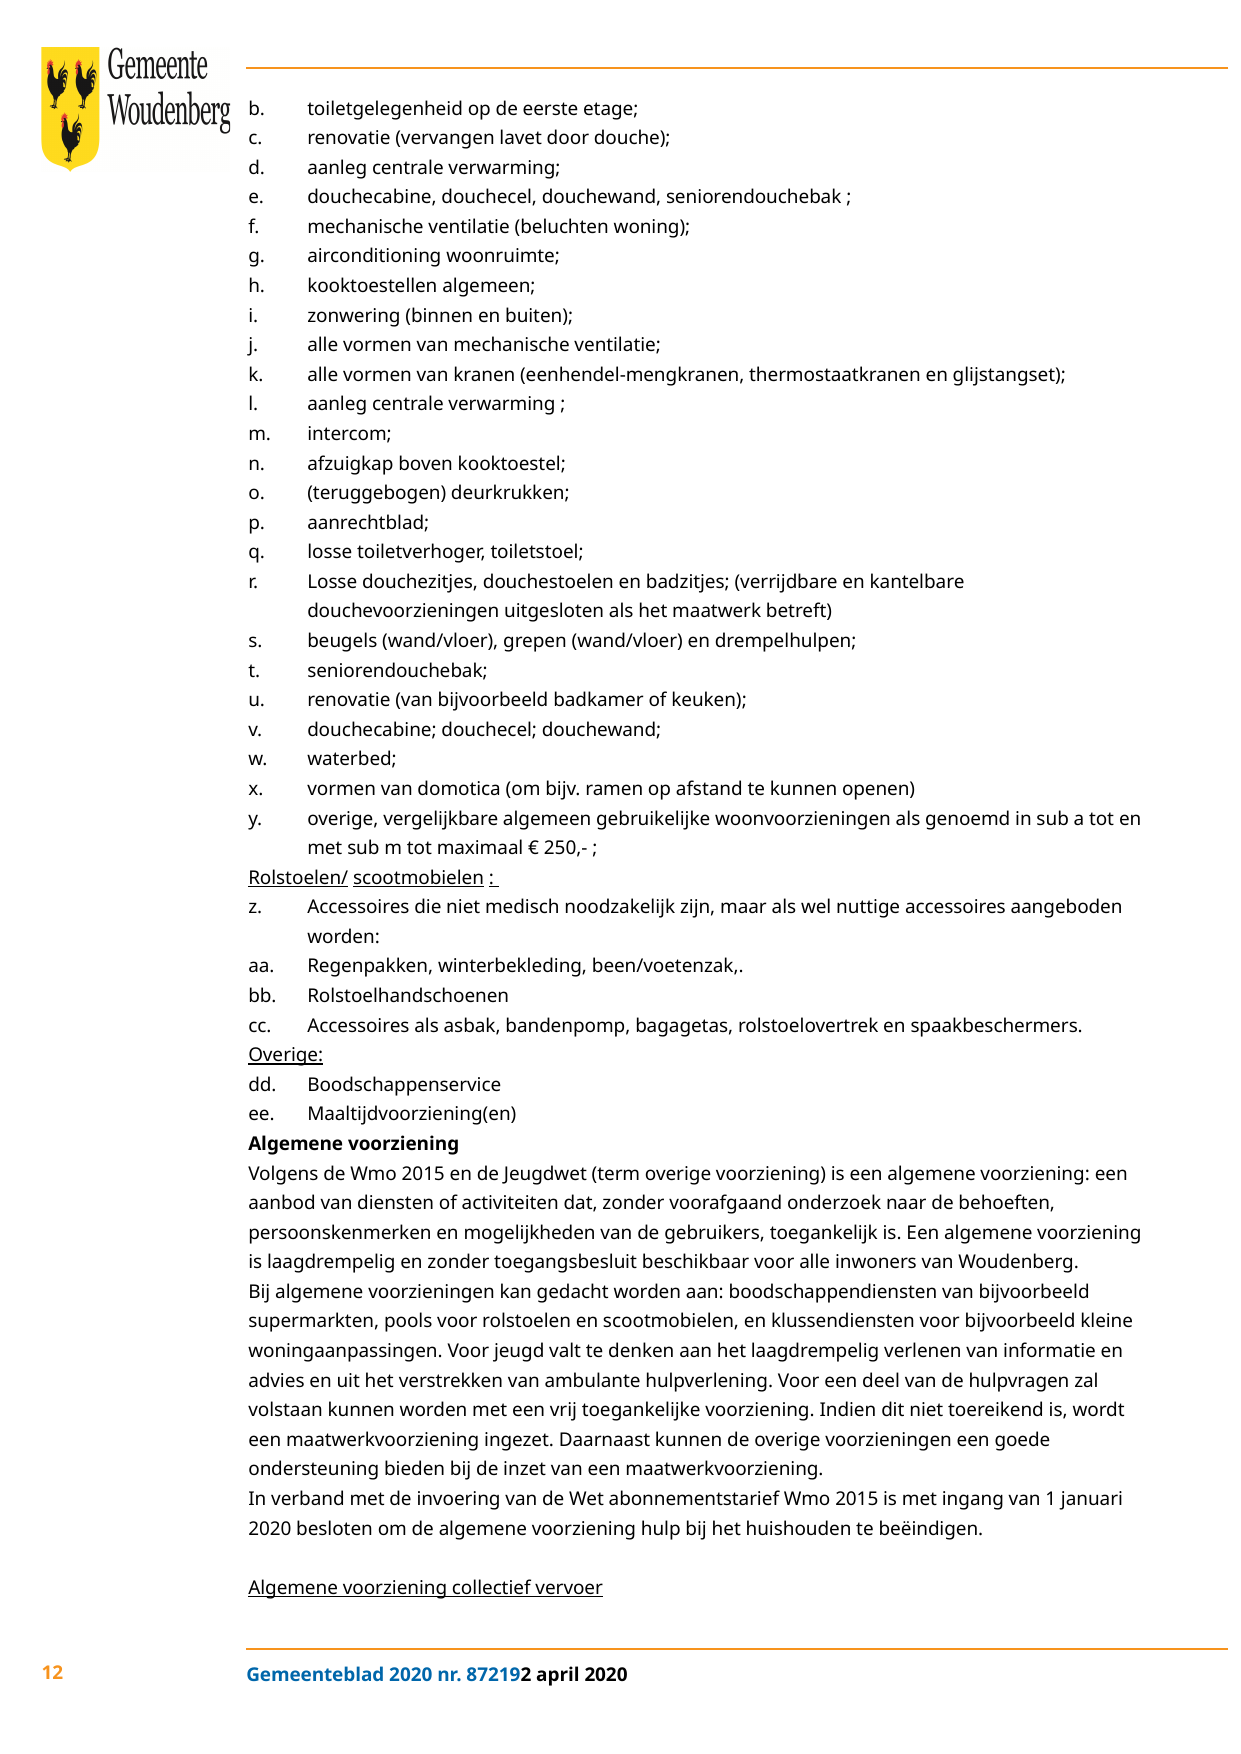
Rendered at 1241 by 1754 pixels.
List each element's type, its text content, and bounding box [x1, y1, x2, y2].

list aanleg centrale verwarming ; [248, 391, 1152, 416]
list (teruggebogen) deurkrukken; [248, 479, 1152, 505]
list douchecabine, douchecel, douchewand, seniorendouchebak ; [248, 183, 1152, 209]
list toiletgelegenheid op de eerste etage; [248, 95, 1152, 121]
list beugels (wand/vloer), grepen (wand/vloer) en drempelhulpen; [248, 627, 1152, 653]
list losse toiletverhoger, toiletstoel; [248, 538, 1152, 564]
list seniorendouchebak; [248, 657, 1152, 683]
text Overige: [248, 1041, 1152, 1067]
list aanrechtblad; [248, 509, 1152, 535]
list vormen van domotica (om bijv. ramen op afstand te kunnen openen) [248, 775, 1152, 801]
list afzuigkap boven kooktoestel; [248, 450, 1152, 476]
list Losse douchezitjes, douchestoelen en badzitjes; (verrijdbare en kantelbare douchevoorzieningen uitgesloten als het maatwerk betreft) [248, 568, 1152, 623]
list Accessoires als asbak, bandenpomp, bagagetas, rolstoelovertrek en spaakbeschermers. [248, 1012, 1152, 1038]
text Algemene voorziening collectief vervoer [248, 1574, 1152, 1600]
list douchecabine; douchecel; douchewand; [248, 716, 1152, 742]
list intercom; [248, 420, 1152, 446]
picture [41, 47, 231, 172]
list overige, vergelijkbare algemeen gebruikelijke woonvoorzieningen als genoemd in sub a tot en met sub m tot maximaal € 250,- ; [248, 805, 1152, 860]
list Boodschappenservice [248, 1071, 1152, 1097]
list renovatie (van bijvoorbeeld badkamer of keuken); [248, 686, 1152, 712]
list airconditioning woonruimte; [248, 243, 1152, 268]
text Bij algemene voorzieningen kan gedacht worden aan: boodschappendiensten van bijvoorbeeld supermarkten, pools voor rolstoelen en scootmobielen, en klussendiensten voor bijvoorbeeld kleine woningaanpassingen. Voor jeugd valt te denken aan het laagdrempelig verlenen van informatie en advies en uit het verstrekken van ambulante hulpverlening. Voor een deel van de hulpvragen zal volstaan kunnen worden met een vrij toegankelijke voorziening. Indien dit niet toereikend is, wordt een maatwerkvoorziening ingezet. Daarnaast kunnen de overige voorzieningen een goede ondersteuning bieden bij de inzet van een maatwerkvoorziening. [248, 1278, 1152, 1481]
list Accessoires die niet medisch noodzakelijk zijn, maar als wel nuttige accessoires aangeboden worden: [248, 893, 1152, 949]
list kooktoestellen algemeen; [248, 272, 1152, 298]
text In verband met de invoering van de Wet abonnementstarief Wmo 2015 is met ingang van 1 januari 2020 besloten om de algemene voorziening hulp bij het huishouden te beëindigen. [248, 1485, 1152, 1541]
list Maaltijdvoorziening(en) [248, 1101, 1152, 1126]
list Regenpakken, winterbekleding, been/voetenzak,. [248, 953, 1152, 978]
text Rolstoelen/ scootmobielen : [248, 864, 1152, 890]
list mechanische ventilatie (beluchten woning); [248, 213, 1152, 239]
list waterbed; [248, 746, 1152, 771]
list aanleg centrale verwarming; [248, 154, 1152, 180]
list renovatie (vervangen lavet door douche); [248, 124, 1152, 150]
list alle vormen van kranen (eenhendel-mengkranen, thermostaatkranen en glijstangset); [248, 361, 1152, 387]
list Rolstoelhandschoenen [248, 982, 1152, 1008]
text Volgens de Wmo 2015 en de Jeugdwet (term overige voorziening) is een algemene voorziening: een aanbod van diensten of activiteiten dat, zonder voorafgaand onderzoek naar de behoeften, persoonskenmerken en mogelijkheden van de gebruikers, toegankelijk is. Een algemene voorziening is laagdrempelig en zonder toegangsbesluit beschikbaar voor alle inwoners van Woudenberg. [248, 1160, 1152, 1274]
text Algemene voorziening [248, 1130, 1152, 1156]
list zonwering (binnen en buiten); [248, 302, 1152, 328]
list alle vormen van mechanische ventilatie; [248, 331, 1152, 357]
